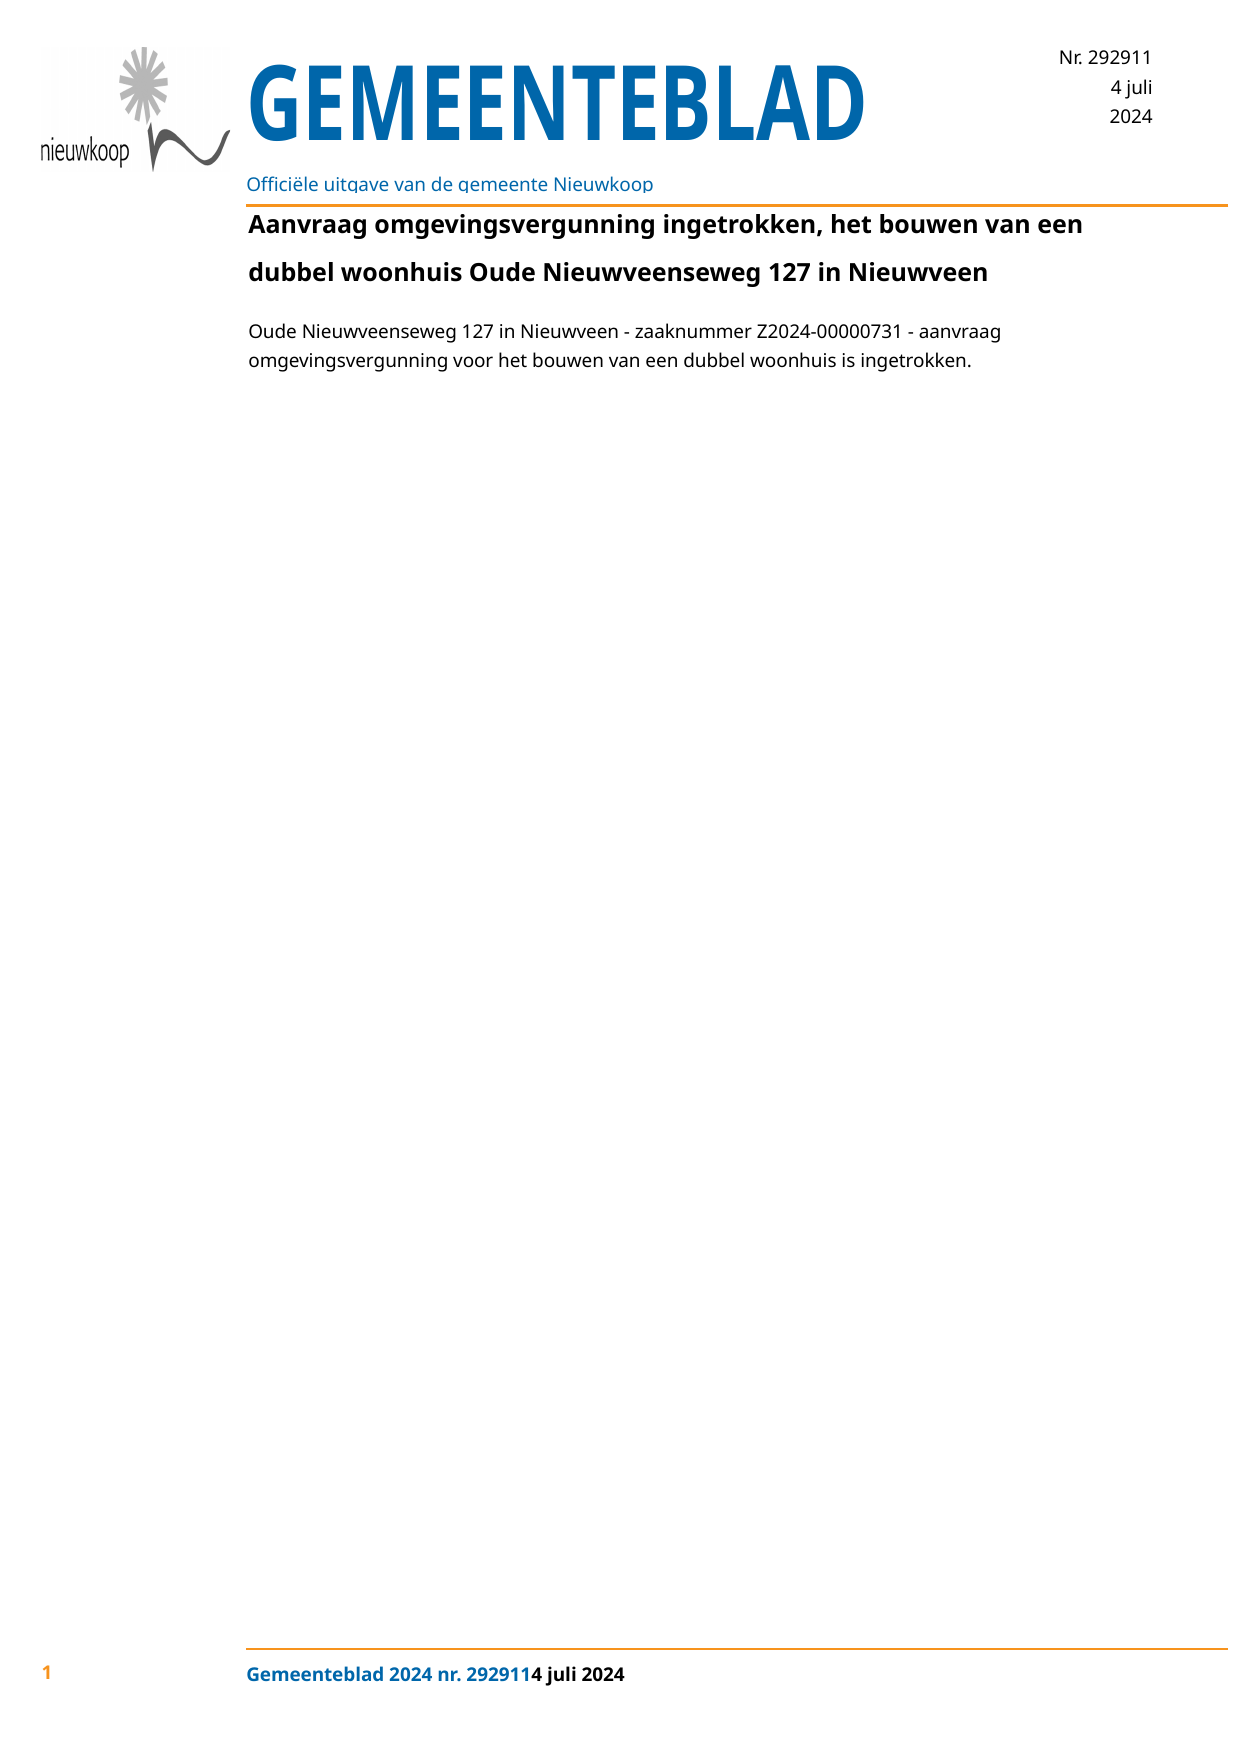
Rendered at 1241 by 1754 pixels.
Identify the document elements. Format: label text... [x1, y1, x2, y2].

picture [41, 47, 231, 172]
text Oude Nieuwveenseweg 127 in Nieuwveen - zaaknummer Z2024-00000731 - aanvraag omgevingsvergunning voor het bouwen van een dubbel woonhuis is ingetrokken. [248, 318, 1152, 373]
text Aanvraag omgevingsvergunning ingetrokken, het bouwen van een dubbel woonhuis Oude Nieuwveenseweg 127 in Nieuwveen [248, 207, 1152, 288]
